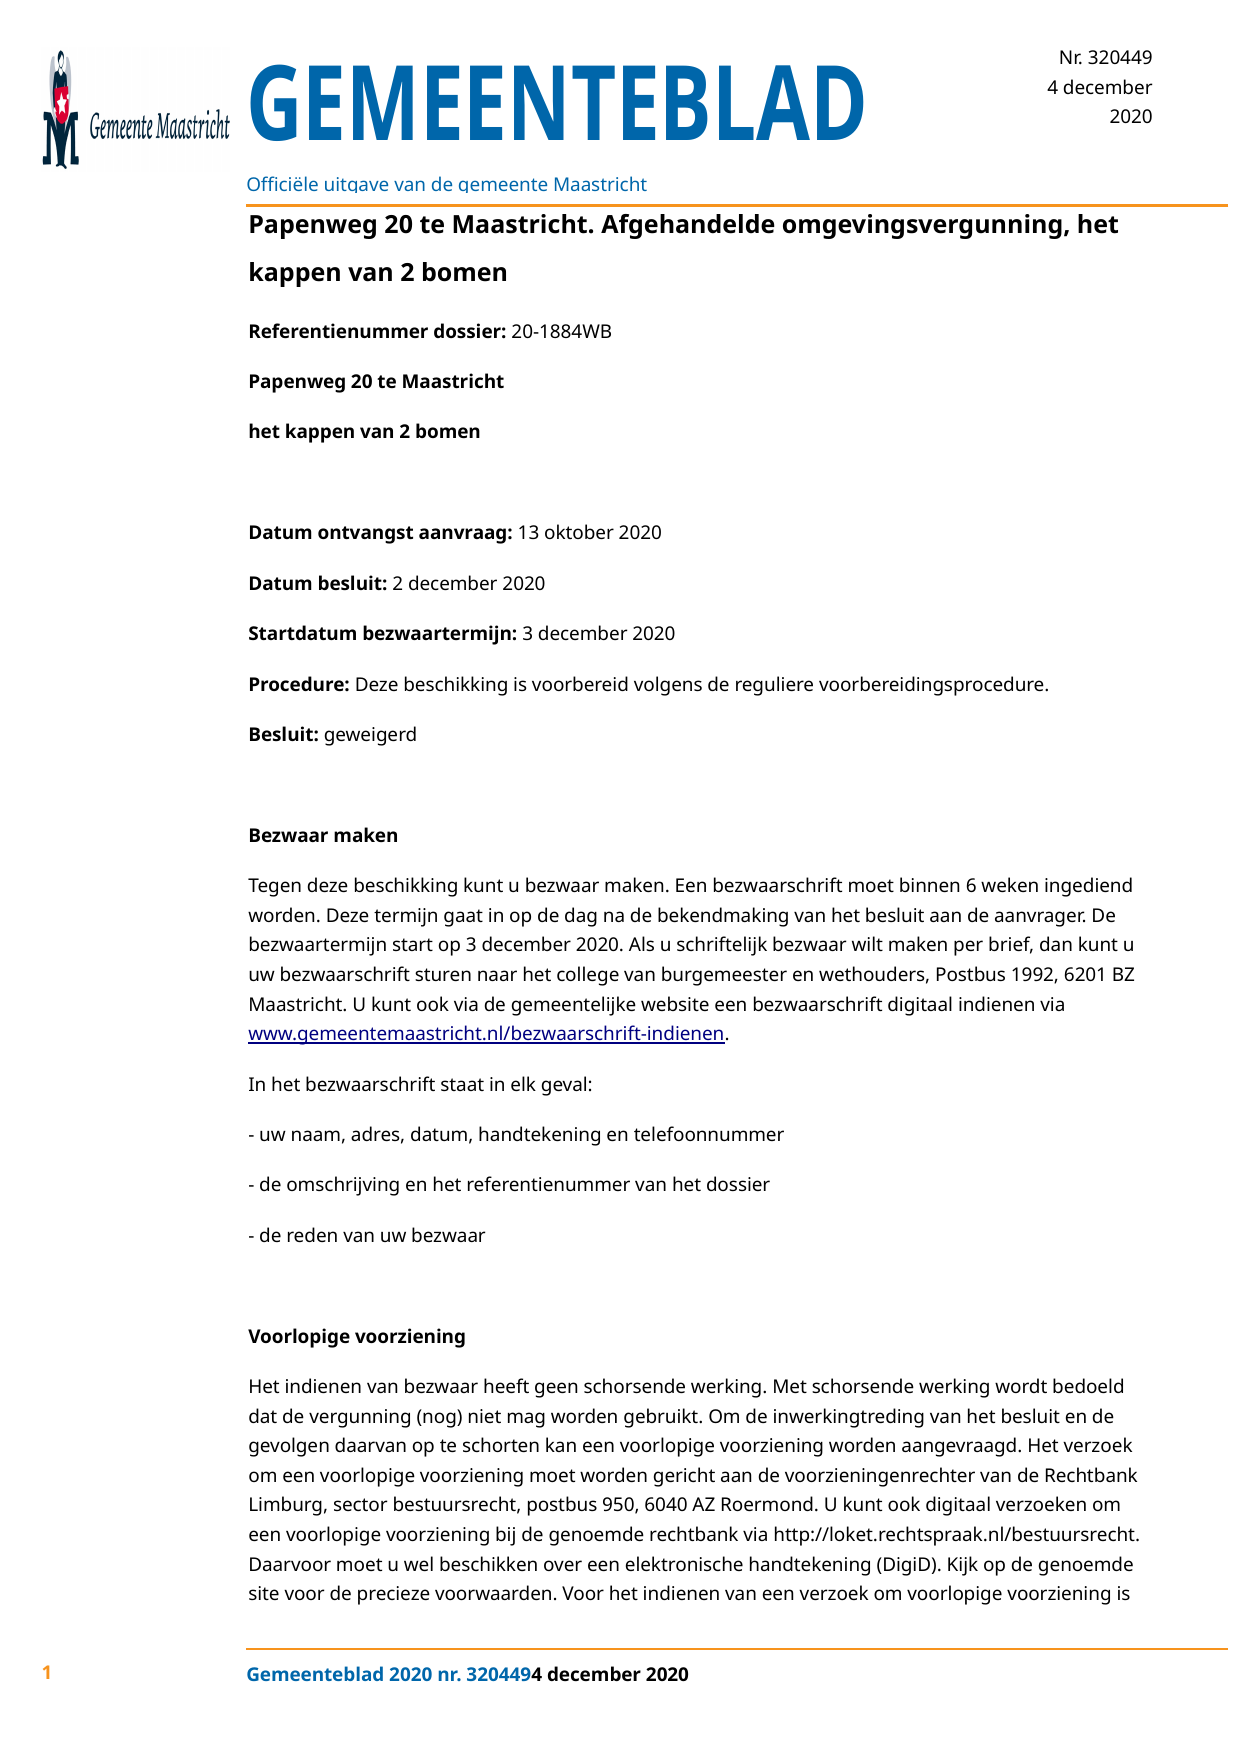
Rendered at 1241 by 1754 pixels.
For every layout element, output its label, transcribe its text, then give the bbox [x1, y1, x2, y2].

text - de reden van uw bezwaar [248, 1222, 1152, 1248]
text Papenweg 20 te Maastricht [248, 368, 1152, 394]
text Het indienen van bezwaar heeft geen schorsende werking. Met schorsende werking wordt bedoeld dat de vergunning (nog) niet mag worden gebruikt. Om de inwerkingtreding van het besluit en de gevolgen daarvan op te schorten kan een voorlopige voorziening worden aangevraagd. Het verzoek om een voorlopige voorziening moet worden gericht aan de voorzieningenrechter van de Rechtbank Limburg, sector bestuursrecht, postbus 950, 6040 AZ Roermond. U kunt ook digitaal verzoeken om een voorlopige voorziening bij de genoemde rechtbank via http://loket.rechtspraak.nl/bestuursrecht. Daarvoor moet u wel beschikken over een elektronische handtekening (DigiD). Kijk op de genoemde site voor de precieze voorwaarden. Voor het indienen van een verzoek om voorlopige voorziening is [248, 1373, 1152, 1606]
text Voorlopige voorziening [248, 1323, 1152, 1349]
picture [41, 47, 231, 172]
text - de omschrijving en het referentienummer van het dossier [248, 1172, 1152, 1197]
text Papenweg 20 te Maastricht. Afgehandelde omgevingsvergunning, het kappen van 2 bomen [248, 207, 1152, 288]
text Tegen deze beschikking kunt u bezwaar maken. Een bezwaarschrift moet binnen 6 weken ingediend worden. Deze termijn gaat in op de dag na de bekendmaking van het besluit aan de aanvrager. De bezwaartermijn start op 3 december 2020. Als u schriftelijk bezwaar wilt maken per brief, dan kunt u uw bezwaarschrift sturen naar het college van burgemeester en wethouders, Postbus 1992, 6201 BZ Maastricht. U kunt ook via de gemeentelijke website een bezwaarschrift digitaal indienen via www.gemeentemaastricht.nl/bezwaarschrift-indienen. [248, 872, 1152, 1046]
text Datum ontvangst aanvraag: 13 oktober 2020 [248, 519, 1152, 545]
text Procedure: Deze beschikking is voorbereid volgens de reguliere voorbereidingsprocedure. [248, 671, 1152, 697]
text Besluit: geweigerd [248, 721, 1152, 747]
text Datum besluit: 2 december 2020 [248, 570, 1152, 596]
text - uw naam, adres, datum, handtekening en telefoonnummer [248, 1121, 1152, 1147]
text Startdatum bezwaartermijn: 3 december 2020 [248, 620, 1152, 646]
text In het bezwaarschrift staat in elk geval: [248, 1071, 1152, 1097]
text Bezwaar maken [248, 822, 1152, 848]
text het kappen van 2 bomen [248, 419, 1152, 444]
text Referentienummer dossier: 20-1884WB [248, 318, 1152, 344]
